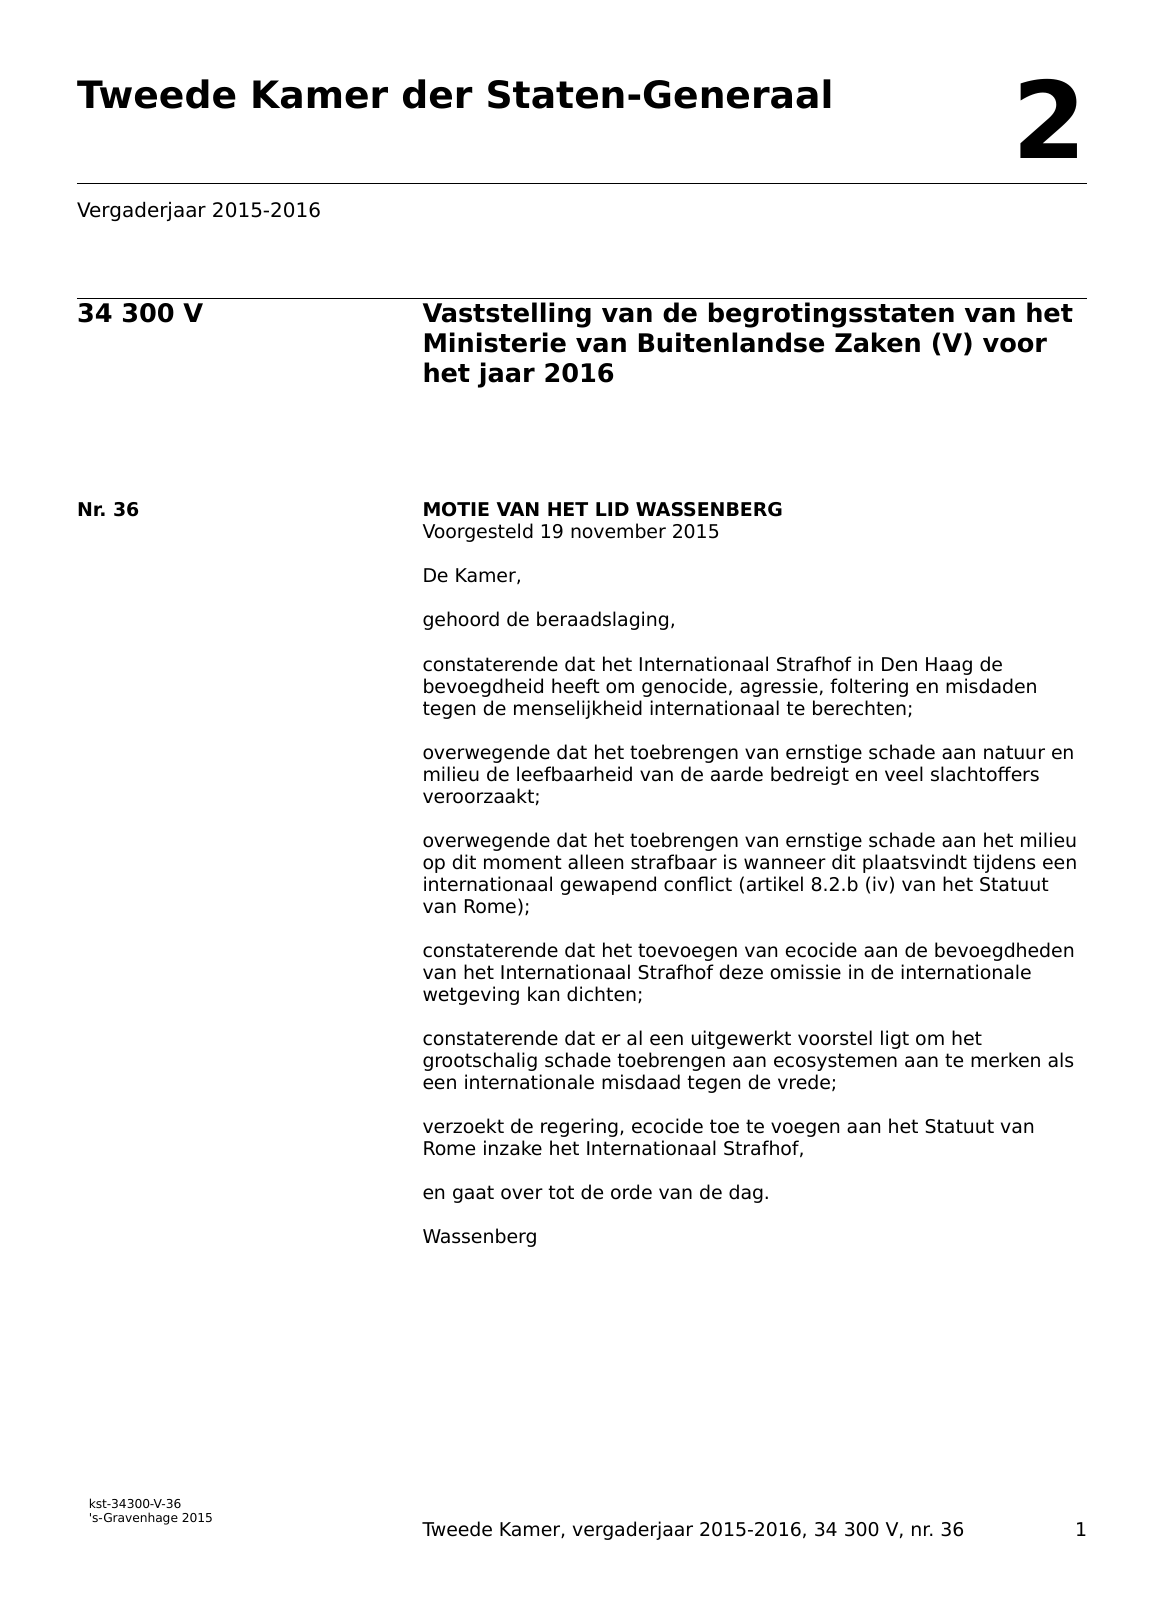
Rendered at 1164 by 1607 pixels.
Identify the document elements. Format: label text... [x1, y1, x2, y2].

text overwegende dat het toebrengen van ernstige schade aan het milieu op dit moment alleen strafbaar is wanneer dit plaatsvindt tijdens een internationaal gewapend conflict (artikel 8.2.b (iv) van het Statuut van Rome); [422, 830, 1087, 918]
text Wassenberg [422, 1226, 1087, 1248]
text 's-Gravenhage 2015 [88, 1511, 323, 1525]
text constaterende dat het Internationaal Strafhof in Den Haag de bevoegdheid heeft om genocide, agressie, foltering en misdaden tegen de menselijkheid internationaal te berechten; [422, 653, 1087, 719]
text kst-34300-V-36 [88, 1497, 323, 1511]
text Voorgesteld 19 november 2015 [422, 521, 1087, 543]
text en gaat over tot de orde van de dag. [422, 1182, 1087, 1204]
subtitle 34 300 V Vaststelling van de begrotingsstaten van het Ministerie van Buitenlandse Zaken (V) voor het jaar 2016 [77, 299, 1087, 388]
text constaterende dat het toevoegen van ecocide aan de bevoegdheden van het Internationaal Strafhof deze omissie in de internationale wetgeving kan dichten; [422, 940, 1087, 1006]
text overwegende dat het toebrengen van ernstige schade aan natuur en milieu de leefbaarheid van de aarde bedreigt en veel slachtoffers veroorzaakt; [422, 742, 1087, 808]
text constaterende dat er al een uitgewerkt voorstel ligt om het grootschalig schade toebrengen aan ecosystemen aan te merken als een internationale misdaad tegen de vrede; [422, 1028, 1087, 1094]
table_header 2 [886, 59, 1087, 183]
table_cell Vergaderjaar 2015-2016 [77, 184, 1087, 298]
text De Kamer, [422, 565, 1087, 587]
subtitle Nr. 36 MOTIE VAN HET LID WASSENBERG [77, 499, 1087, 521]
text gehoord de beraadslaging, [422, 609, 1087, 631]
table_header Tweede Kamer der Staten-Generaal [77, 59, 886, 183]
text verzoekt de regering, ecocide toe te voegen aan het Statuut van Rome inzake het Internationaal Strafhof, [422, 1116, 1087, 1160]
